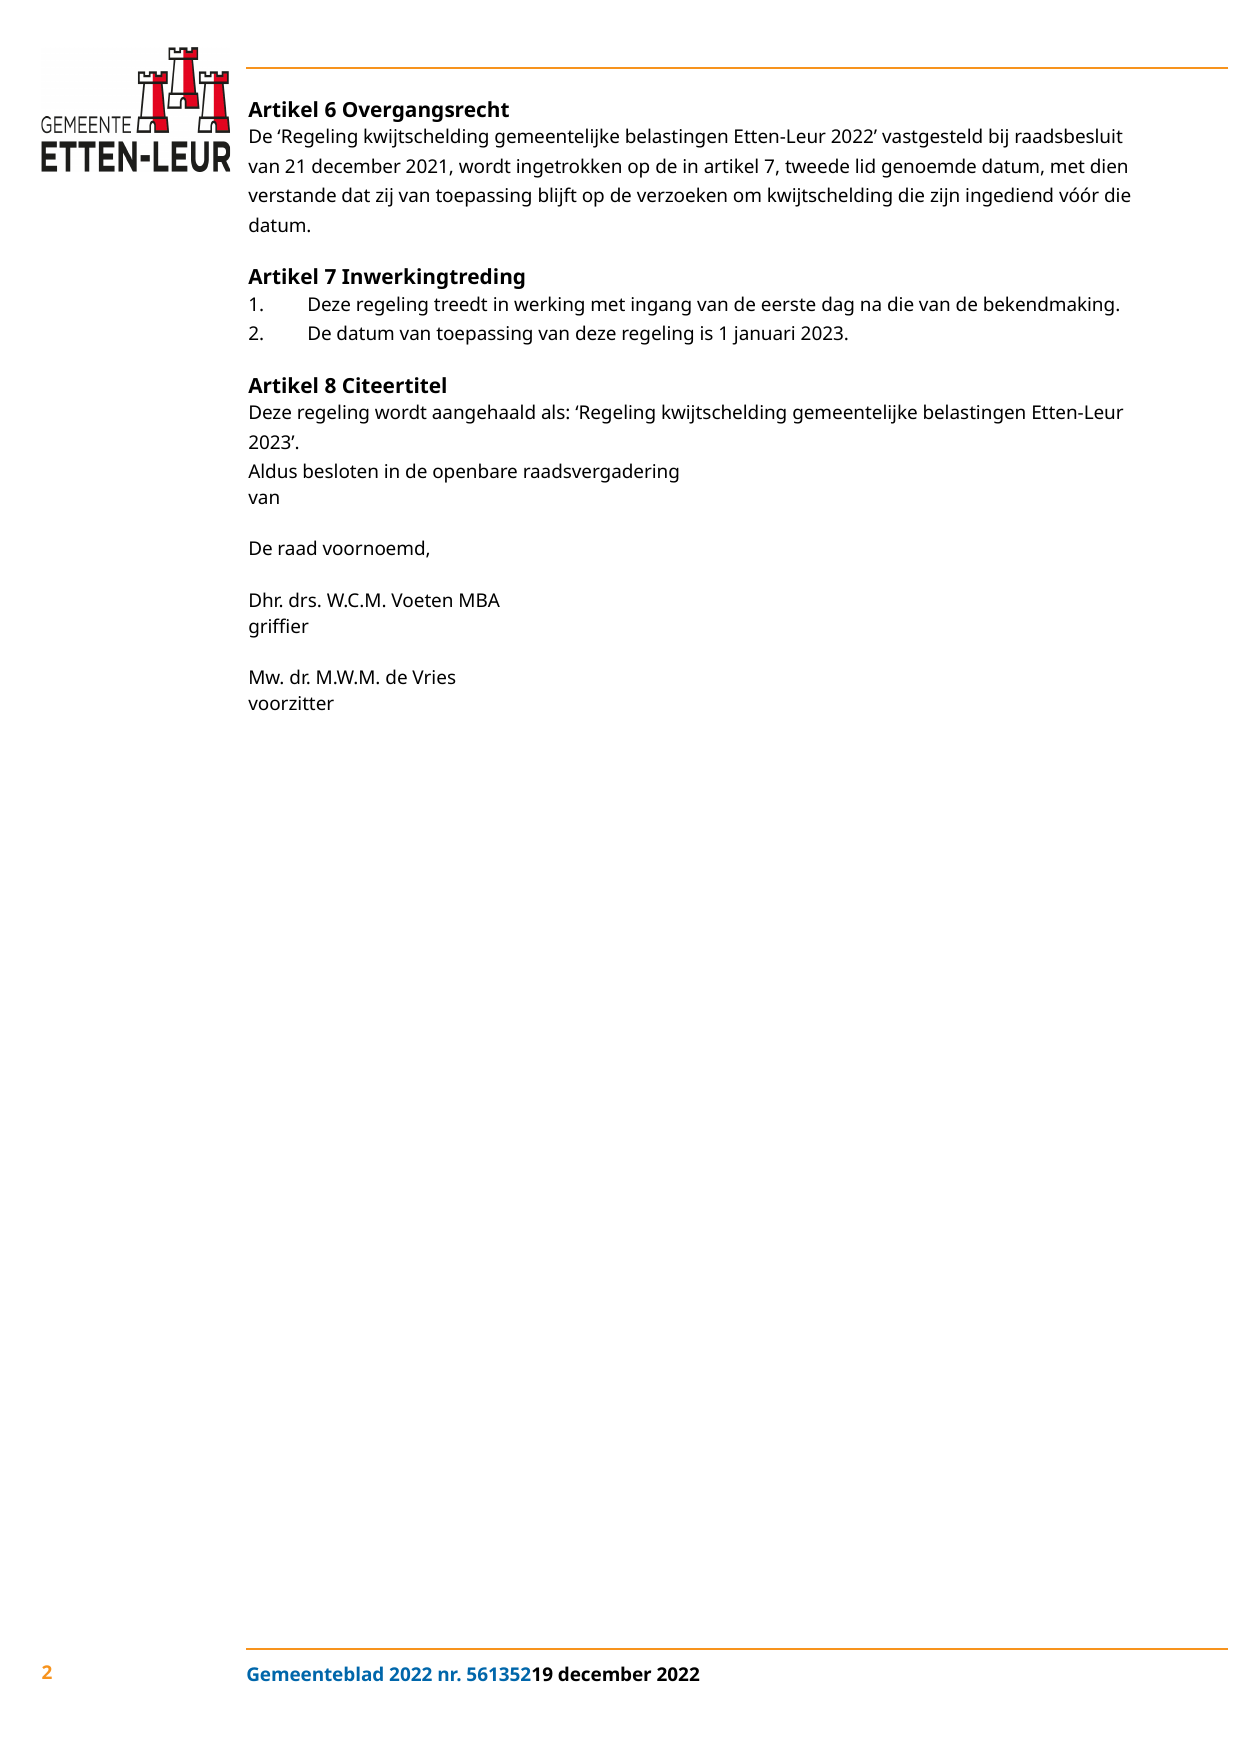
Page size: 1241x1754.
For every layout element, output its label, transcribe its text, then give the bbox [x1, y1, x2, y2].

picture [41, 47, 231, 172]
list Deze regeling treedt in werking met ingang van de eerste dag na die van de bekendmaking. [248, 291, 1152, 317]
text van [248, 484, 1152, 510]
text Mw. dr. M.W.M. de Vries [248, 664, 1152, 690]
text Artikel 7 Inwerkingtreding [248, 262, 1152, 291]
text Deze regeling wordt aangehaald als: ‘Regeling kwijtschelding gemeentelijke belastingen Etten-Leur 2023’. [248, 399, 1152, 454]
text Artikel 8 Citeertitel [248, 371, 1152, 399]
list De datum van toepassing van deze regeling is 1 januari 2023. [248, 320, 1152, 346]
text De raad voornoemd, [248, 536, 1152, 561]
text griffier [248, 613, 1152, 638]
text Aldus besloten in de openbare raadsvergadering [248, 458, 1152, 484]
text voorzitter [248, 690, 1152, 716]
text De ‘Regeling kwijtschelding gemeentelijke belastingen Etten-Leur 2022’ vastgesteld bij raadsbesluit van 21 december 2021, wordt ingetrokken op de in artikel 7, tweede lid genoemde datum, met dien verstande dat zij van toepassing blijft op de verzoeken om kwijtschelding die zijn ingediend vóór die datum. [248, 123, 1152, 238]
text Dhr. drs. W.C.M. Voeten MBA [248, 587, 1152, 613]
text Artikel 6 Overgangsrecht [248, 95, 1152, 123]
